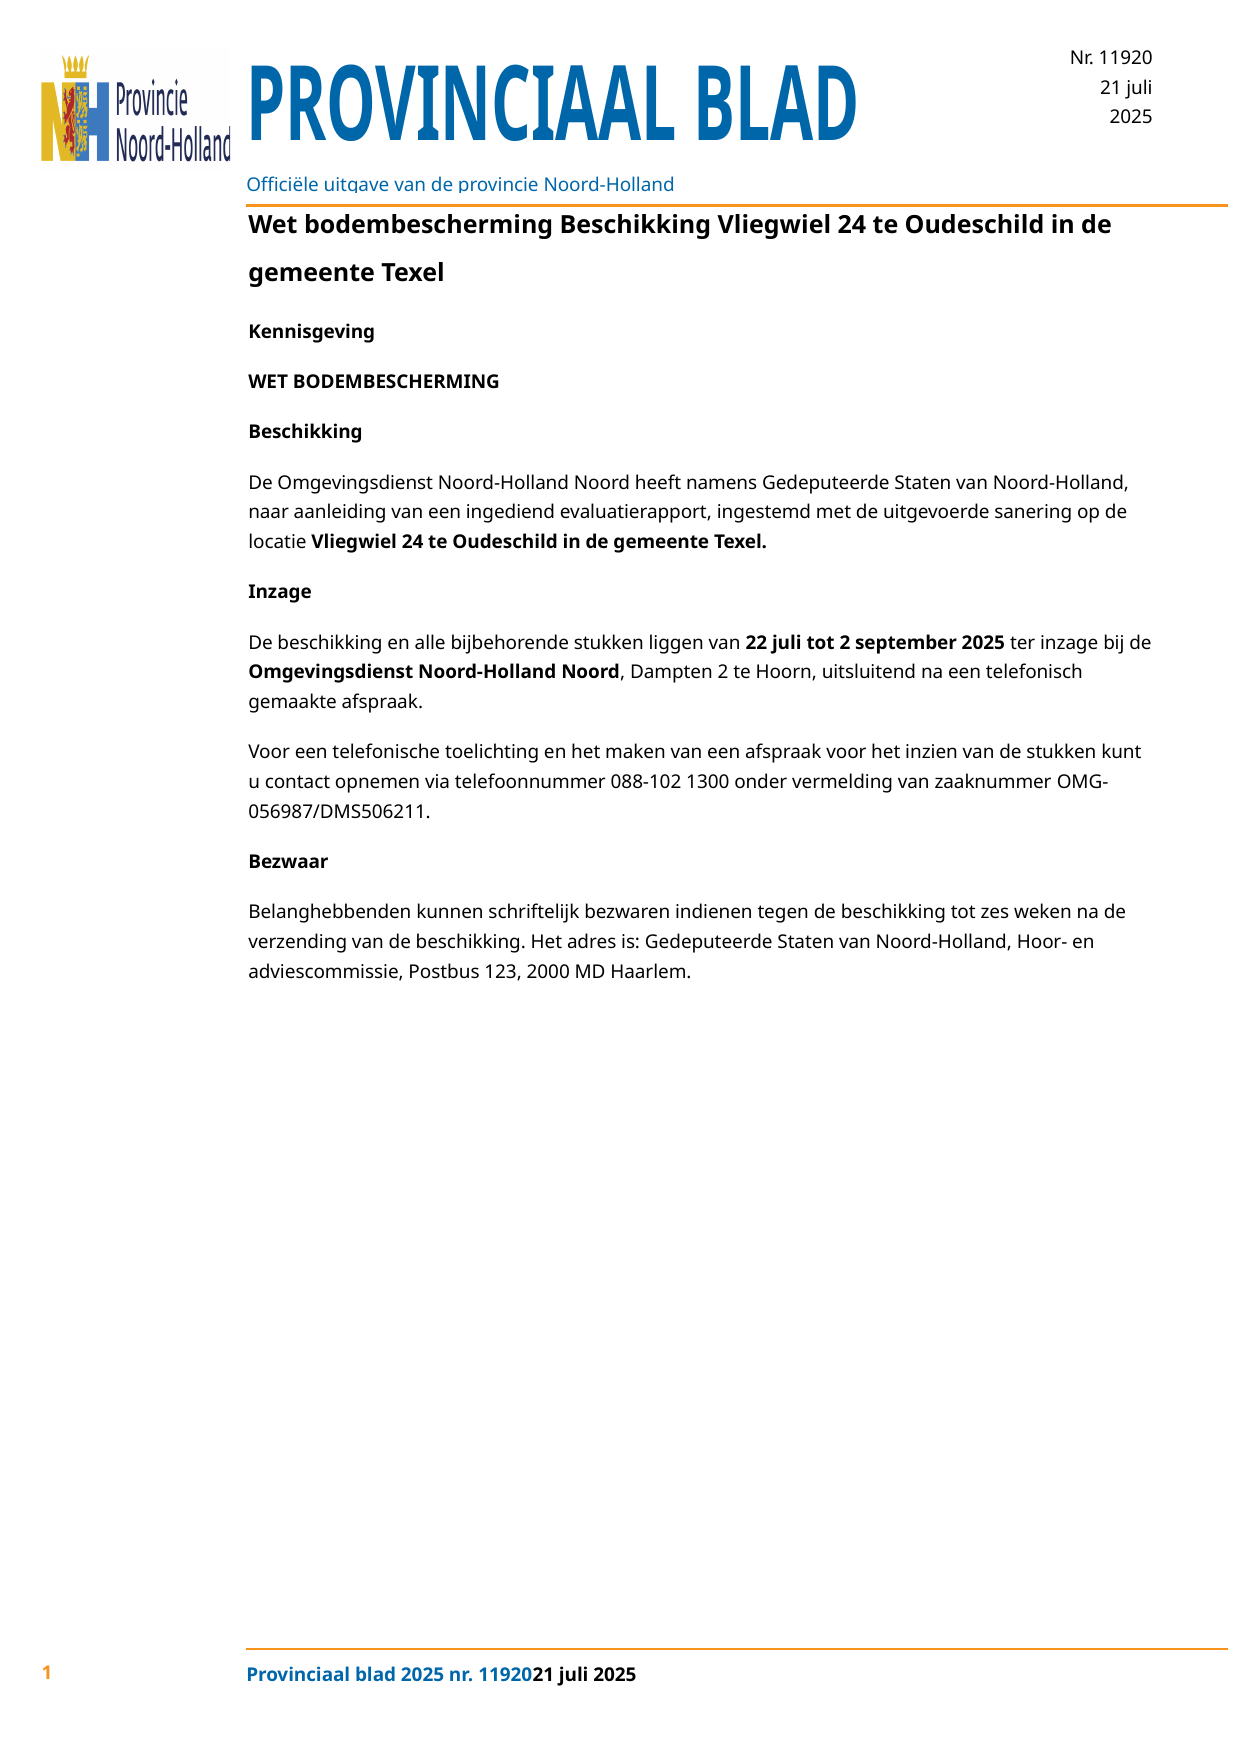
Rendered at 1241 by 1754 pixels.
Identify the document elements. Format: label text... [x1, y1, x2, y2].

text Wet bodembescherming Beschikking Vliegwiel 24 te Oudeschild in de gemeente Texel [248, 207, 1152, 288]
picture [41, 47, 231, 172]
text Kennisgeving [248, 318, 1152, 344]
text De Omgevingsdienst Noord-Holland Noord heeft namens Gedeputeerde Staten van Noord-Holland, naar aanleiding van een ingediend evaluatierapport, ingestemd met de uitgevoerde sanering op de locatie Vliegwiel 24 te Oudeschild in de gemeente Texel. [248, 469, 1152, 554]
text Beschikking [248, 419, 1152, 444]
text Voor een telefonische toelichting en het maken van een afspraak voor het inzien van de stukken kunt u contact opnemen via telefoonnummer 088-102 1300 onder vermelding van zaaknummer OMG-056987/DMS506211. [248, 739, 1152, 824]
text Inzage [248, 579, 1152, 604]
text Belanghebbenden kunnen schriftelijk bezwaren indienen tegen de beschikking tot zes weken na de verzending van de beschikking. Het adres is: Gedeputeerde Staten van Noord-Holland, Hoor- en adviescommissie, Postbus 123, 2000 MD Haarlem. [248, 899, 1152, 984]
text Bezwaar [248, 848, 1152, 874]
text WET BODEMBESCHERMING [248, 368, 1152, 394]
text De beschikking en alle bijbehorende stukken liggen van 22 juli tot 2 september 2025 ter inzage bij de Omgevingsdienst Noord-Holland Noord, Dampten 2 te Hoorn, uitsluitend na een telefonisch gemaakte afspraak. [248, 629, 1152, 714]
